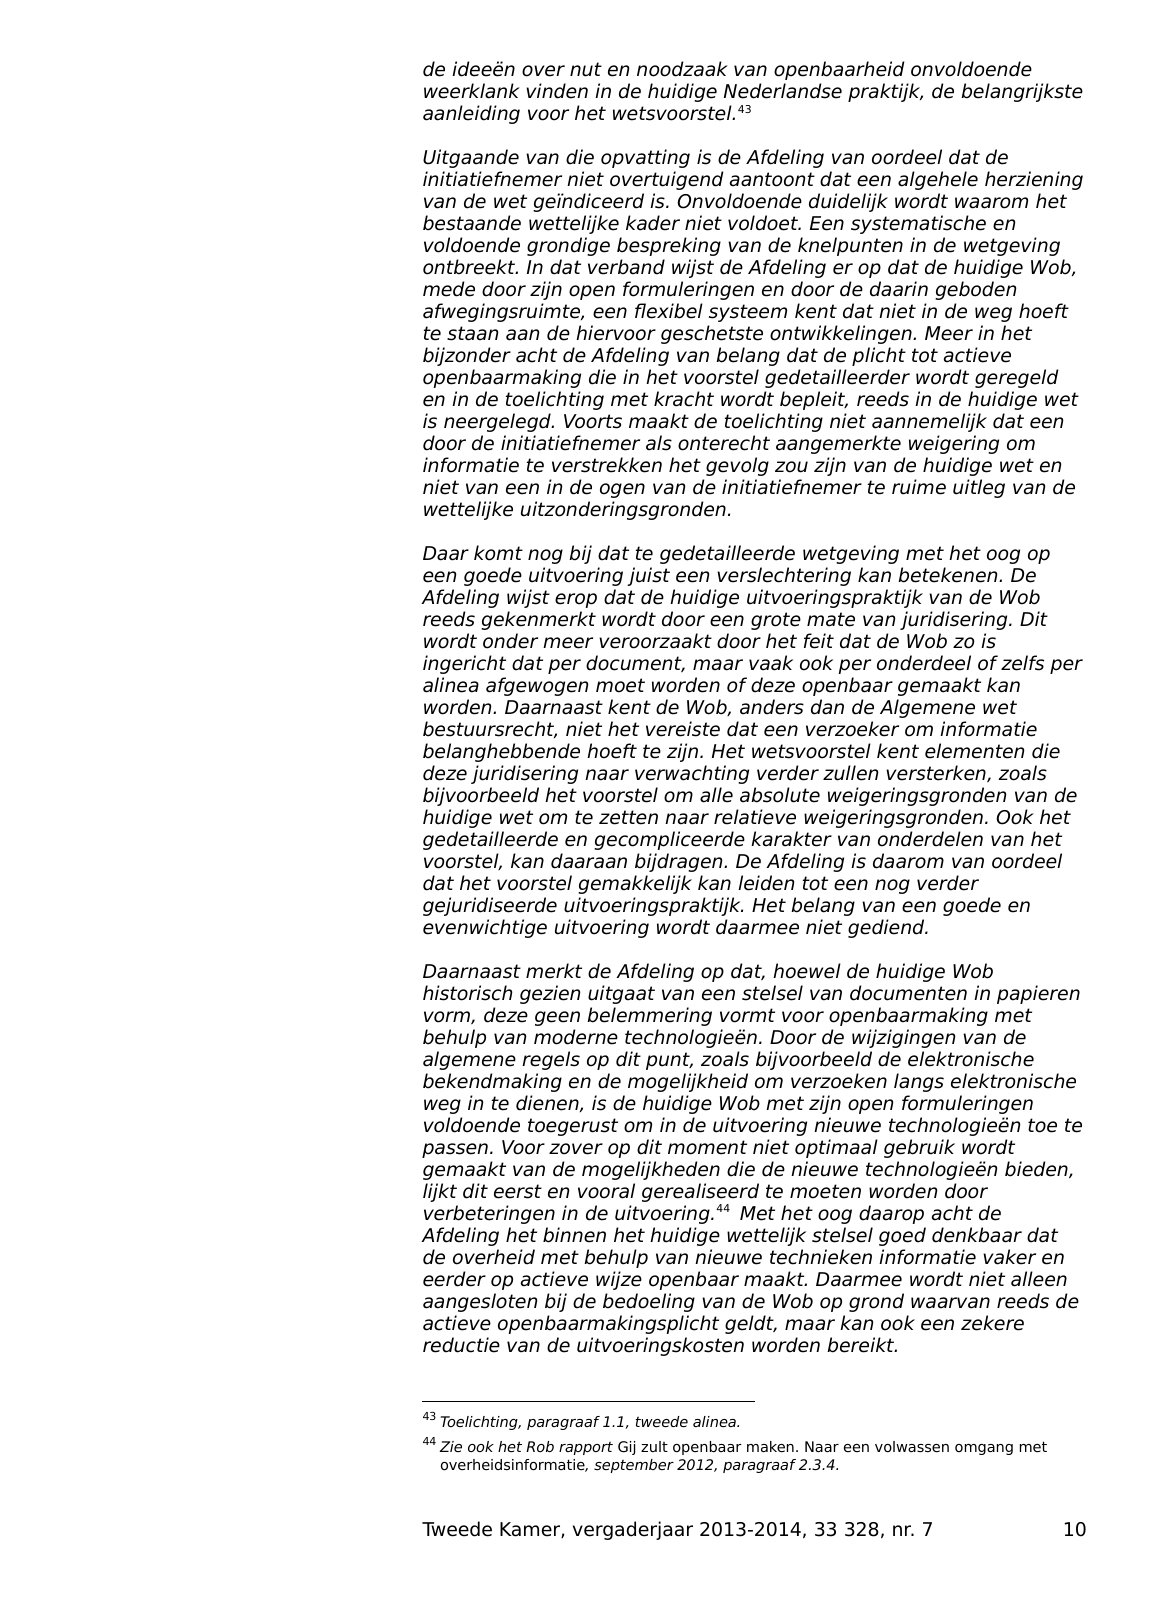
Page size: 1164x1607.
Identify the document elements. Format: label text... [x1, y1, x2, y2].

text Uitgaande van die opvatting is de Afdeling van oordeel dat de initiatiefnemer niet overtuigend aantoont dat een algehele herziening van de wet geïndiceerd is. Onvoldoende duidelijk wordt waarom het bestaande wettelijke kader niet voldoet. Een systematische en voldoende grondige bespreking van de knelpunten in de wetgeving ontbreekt. In dat verband wijst de Afdeling er op dat de huidige Wob, mede door zijn open formuleringen en door de daarin geboden afwegingsruimte, een flexibel systeem kent dat niet in de weg hoeft te staan aan de hiervoor geschetste ontwikkelingen. Meer in het bijzonder acht de Afdeling van belang dat de plicht tot actieve openbaarmaking die in het voorstel gedetailleerder wordt geregeld en in de toelichting met kracht wordt bepleit, reeds in de huidige wet is neergelegd. Voorts maakt de toelichting niet aannemelijk dat een door de initiatiefnemer als onterecht aangemerkte weigering om informatie te verstrekken het gevolg zou zijn van de huidige wet en niet van een in de ogen van de initiatiefnemer te ruime uitleg van de wettelijke uitzonderingsgronden. [422, 147, 1087, 521]
text Zie ook het Rob rapport Gij zult openbaar maken. Naar een volwassen omgang met overheidsinformatie, september 2012, paragraaf 2.3.4. [422, 1435, 1087, 1474]
text de ideeën over nut en noodzaak van openbaarheid onvoldoende weerklank vinden in de huidige Nederlandse praktijk, de belangrijkste aanleiding voor het wetsvoorstel. [422, 59, 1087, 125]
text Daarnaast merkt de Afdeling op dat, hoewel de huidige Wob historisch gezien uitgaat van een stelsel van documenten in papieren vorm, deze geen belemmering vormt voor openbaarmaking met behulp van moderne technologieën. Door de wijzigingen van de algemene regels op dit punt, zoals bijvoorbeeld de elektronische bekendmaking en de mogelijkheid om verzoeken langs elektronische weg in te dienen, is de huidige Wob met zijn open formuleringen voldoende toegerust om in de uitvoering nieuwe technologieën toe te passen. Voor zover op dit moment niet optimaal gebruik wordt gemaakt van de mogelijkheden die de nieuwe technologieën bieden, lijkt dit eerst en vooral gerealiseerd te moeten worden door verbeteringen in de uitvoering. Met het oog daarop acht de Afdeling het binnen het huidige wettelijk stelsel goed denkbaar dat de overheid met behulp van nieuwe technieken informatie vaker en eerder op actieve wijze openbaar maakt. Daarmee wordt niet alleen aangesloten bij de bedoeling van de Wob op grond waarvan reeds de actieve openbaarmakingsplicht geldt, maar kan ook een zekere reductie van de uitvoeringskosten worden bereikt. [422, 961, 1087, 1356]
text Toelichting, paragraaf 1.1, tweede alinea. [422, 1410, 1087, 1432]
text Daar komt nog bij dat te gedetailleerde wetgeving met het oog op een goede uitvoering juist een verslechtering kan betekenen. De Afdeling wijst erop dat de huidige uitvoeringspraktijk van de Wob reeds gekenmerkt wordt door een grote mate van juridisering. Dit wordt onder meer veroorzaakt door het feit dat de Wob zo is ingericht dat per document, maar vaak ook per onderdeel of zelfs per alinea afgewogen moet worden of deze openbaar gemaakt kan worden. Daarnaast kent de Wob, anders dan de Algemene wet bestuursrecht, niet het vereiste dat een verzoeker om informatie belanghebbende hoeft te zijn. Het wetsvoorstel kent elementen die deze juridisering naar verwachting verder zullen versterken, zoals bijvoorbeeld het voorstel om alle absolute weigeringsgronden van de huidige wet om te zetten naar relatieve weigeringsgronden. Ook het gedetailleerde en gecompliceerde karakter van onderdelen van het voorstel, kan daaraan bijdragen. De Afdeling is daarom van oordeel dat het voorstel gemakkelijk kan leiden tot een nog verder gejuridiseerde uitvoeringspraktijk. Het belang van een goede en evenwichtige uitvoering wordt daarmee niet gediend. [422, 543, 1087, 939]
